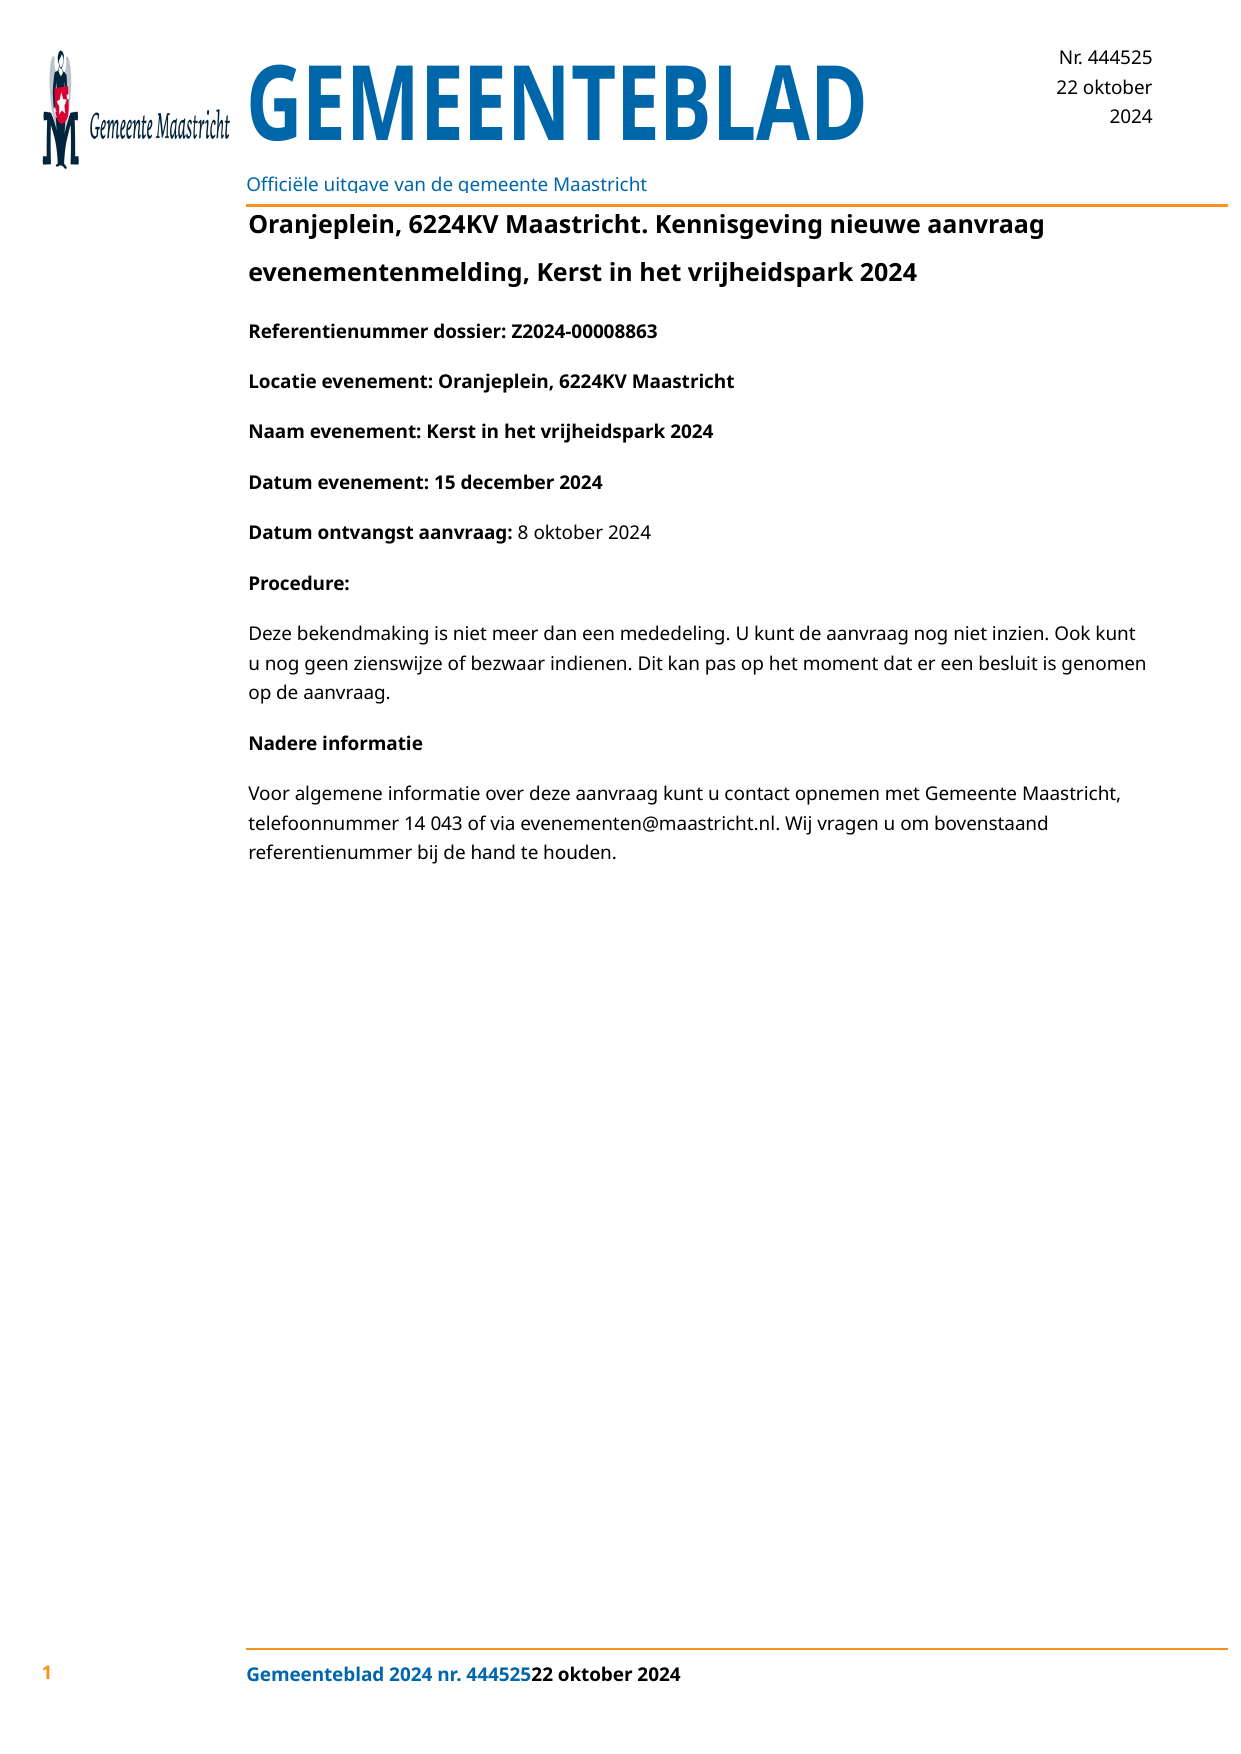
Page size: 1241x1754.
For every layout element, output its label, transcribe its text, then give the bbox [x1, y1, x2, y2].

text Locatie evenement: Oranjeplein, 6224KV Maastricht [248, 368, 1152, 394]
text Deze bekendmaking is niet meer dan een mededeling. U kunt de aanvraag nog niet inzien. Ook kunt u nog geen zienswijze of bezwaar indienen. Dit kan pas op het moment dat er een besluit is genomen op de aanvraag. [248, 620, 1152, 705]
text Procedure: [248, 570, 1152, 596]
text Datum evenement: 15 december 2024 [248, 469, 1152, 495]
text Naam evenement: Kerst in het vrijheidspark 2024 [248, 419, 1152, 444]
text Datum ontvangst aanvraag: 8 oktober 2024 [248, 519, 1152, 545]
text Voor algemene informatie over deze aanvraag kunt u contact opnemen met Gemeente Maastricht, telefoonnummer 14 043 of via evenementen@maastricht.nl. Wij vragen u om bovenstaand referentienummer bij de hand te houden. [248, 780, 1152, 865]
picture [41, 47, 231, 172]
text Referentienummer dossier: Z2024-00008863 [248, 318, 1152, 344]
text Nadere informatie [248, 730, 1152, 756]
text Oranjeplein, 6224KV Maastricht. Kennisgeving nieuwe aanvraag evenementenmelding, Kerst in het vrijheidspark 2024 [248, 207, 1152, 288]
